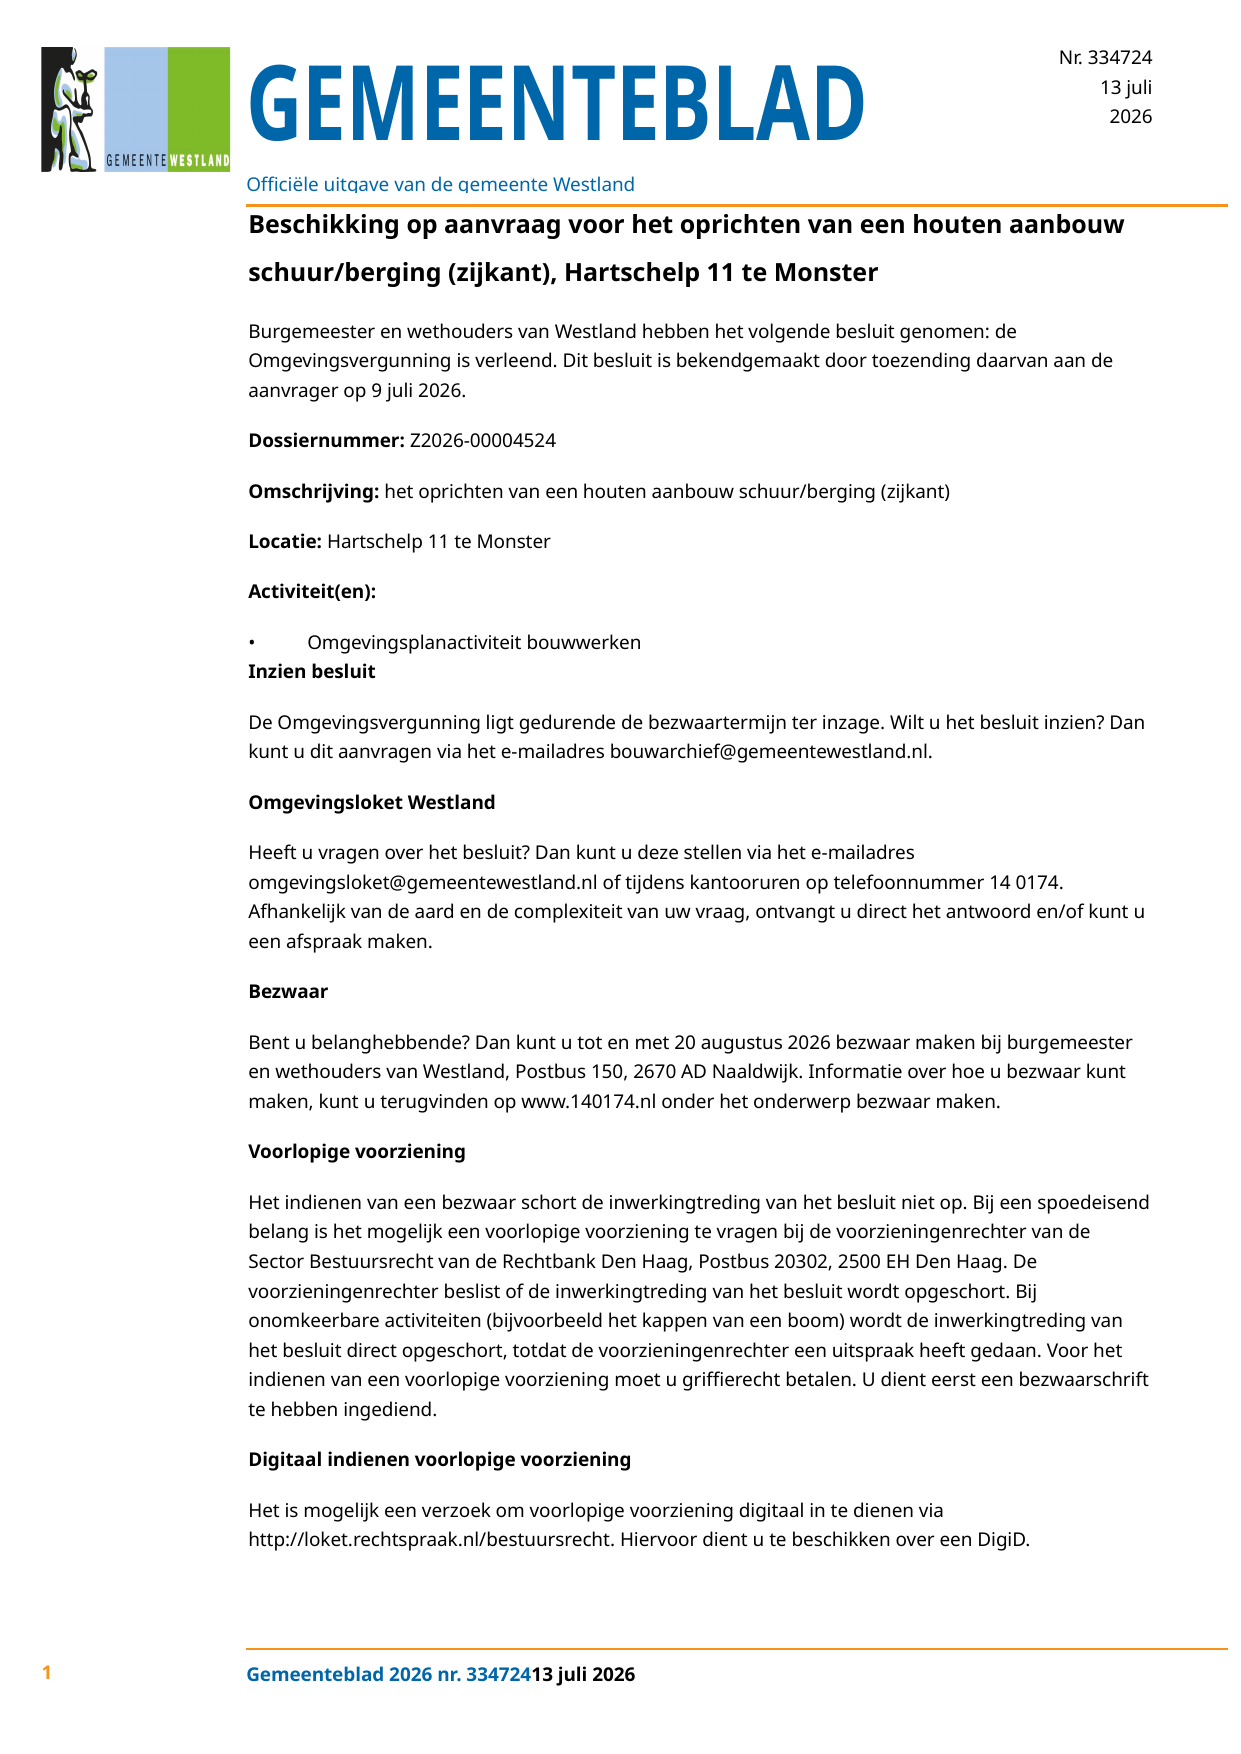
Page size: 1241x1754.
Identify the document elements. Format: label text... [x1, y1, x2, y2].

list Omgevingsplanactiviteit bouwwerken [248, 629, 1152, 655]
text Activiteit(en): [248, 579, 1152, 604]
text Het indienen van een bezwaar schort de inwerkingtreding van het besluit niet op. Bij een spoedeisend belang is het mogelijk een voorlopige voorziening te vragen bij de voorzieningenrechter van de Sector Bestuursrecht van de Rechtbank Den Haag, Postbus 20302, 2500 EH Den Haag. De voorzieningenrechter beslist of de inwerkingtreding van het besluit wordt opgeschort. Bij onomkeerbare activiteiten (bijvoorbeeld het kappen van een boom) wordt de inwerkingtreding van het besluit direct opgeschort, totdat de voorzieningenrechter een uitspraak heeft gedaan. Voor het indienen van een voorlopige voorziening moet u griffierecht betalen. U dient eerst een bezwaarschrift te hebben ingediend. [248, 1189, 1152, 1422]
text Burgemeester en wethouders van Westland hebben het volgende besluit genomen: de Omgevingsvergunning is verleend. Dit besluit is bekendgemaakt door toezending daarvan aan de aanvrager op 9 juli 2026. [248, 318, 1152, 403]
text Bezwaar [248, 979, 1152, 1004]
text Dossiernummer: Z2026-00004524 [248, 427, 1152, 453]
text Voorlopige voorziening [248, 1139, 1152, 1164]
text Bent u belanghebbende? Dan kunt u tot en met 20 augustus 2026 bezwaar maken bij burgemeester en wethouders van Westland, Postbus 150, 2670 AD Naaldwijk. Informatie over hoe u bezwaar kunt maken, kunt u terugvinden op www.140174.nl onder het onderwerp bezwaar maken. [248, 1029, 1152, 1114]
text Heeft u vragen over het besluit? Dan kunt u deze stellen via het e-mailadres omgevingsloket@gemeentewestland.nl of tijdens kantooruren op telefoonnummer 14 0174. Afhankelijk van de aard en de complexiteit van uw vraag, ontvangt u direct het antwoord en/of kunt u een afspraak maken. [248, 839, 1152, 954]
text Het is mogelijk een verzoek om voorlopige voorziening digitaal in te dienen via http://loket.rechtspraak.nl/bestuursrecht. Hiervoor dient u te beschikken over een DigiD. [248, 1497, 1152, 1552]
text Omgevingsloket Westland [248, 789, 1152, 815]
text Locatie: Hartschelp 11 te Monster [248, 528, 1152, 554]
text Inzien besluit [248, 659, 1152, 684]
text Omschrijving: het oprichten van een houten aanbouw schuur/berging (zijkant) [248, 478, 1152, 504]
picture [41, 47, 231, 172]
text De Omgevingsvergunning ligt gedurende de bezwaartermijn ter inzage. Wilt u het besluit inzien? Dan kunt u dit aanvragen via het e-mailadres bouwarchief@gemeentewestland.nl. [248, 709, 1152, 764]
text Digitaal indienen voorlopige voorziening [248, 1447, 1152, 1472]
text Beschikking op aanvraag voor het oprichten van een houten aanbouw schuur/berging (zijkant), Hartschelp 11 te Monster [248, 207, 1152, 288]
